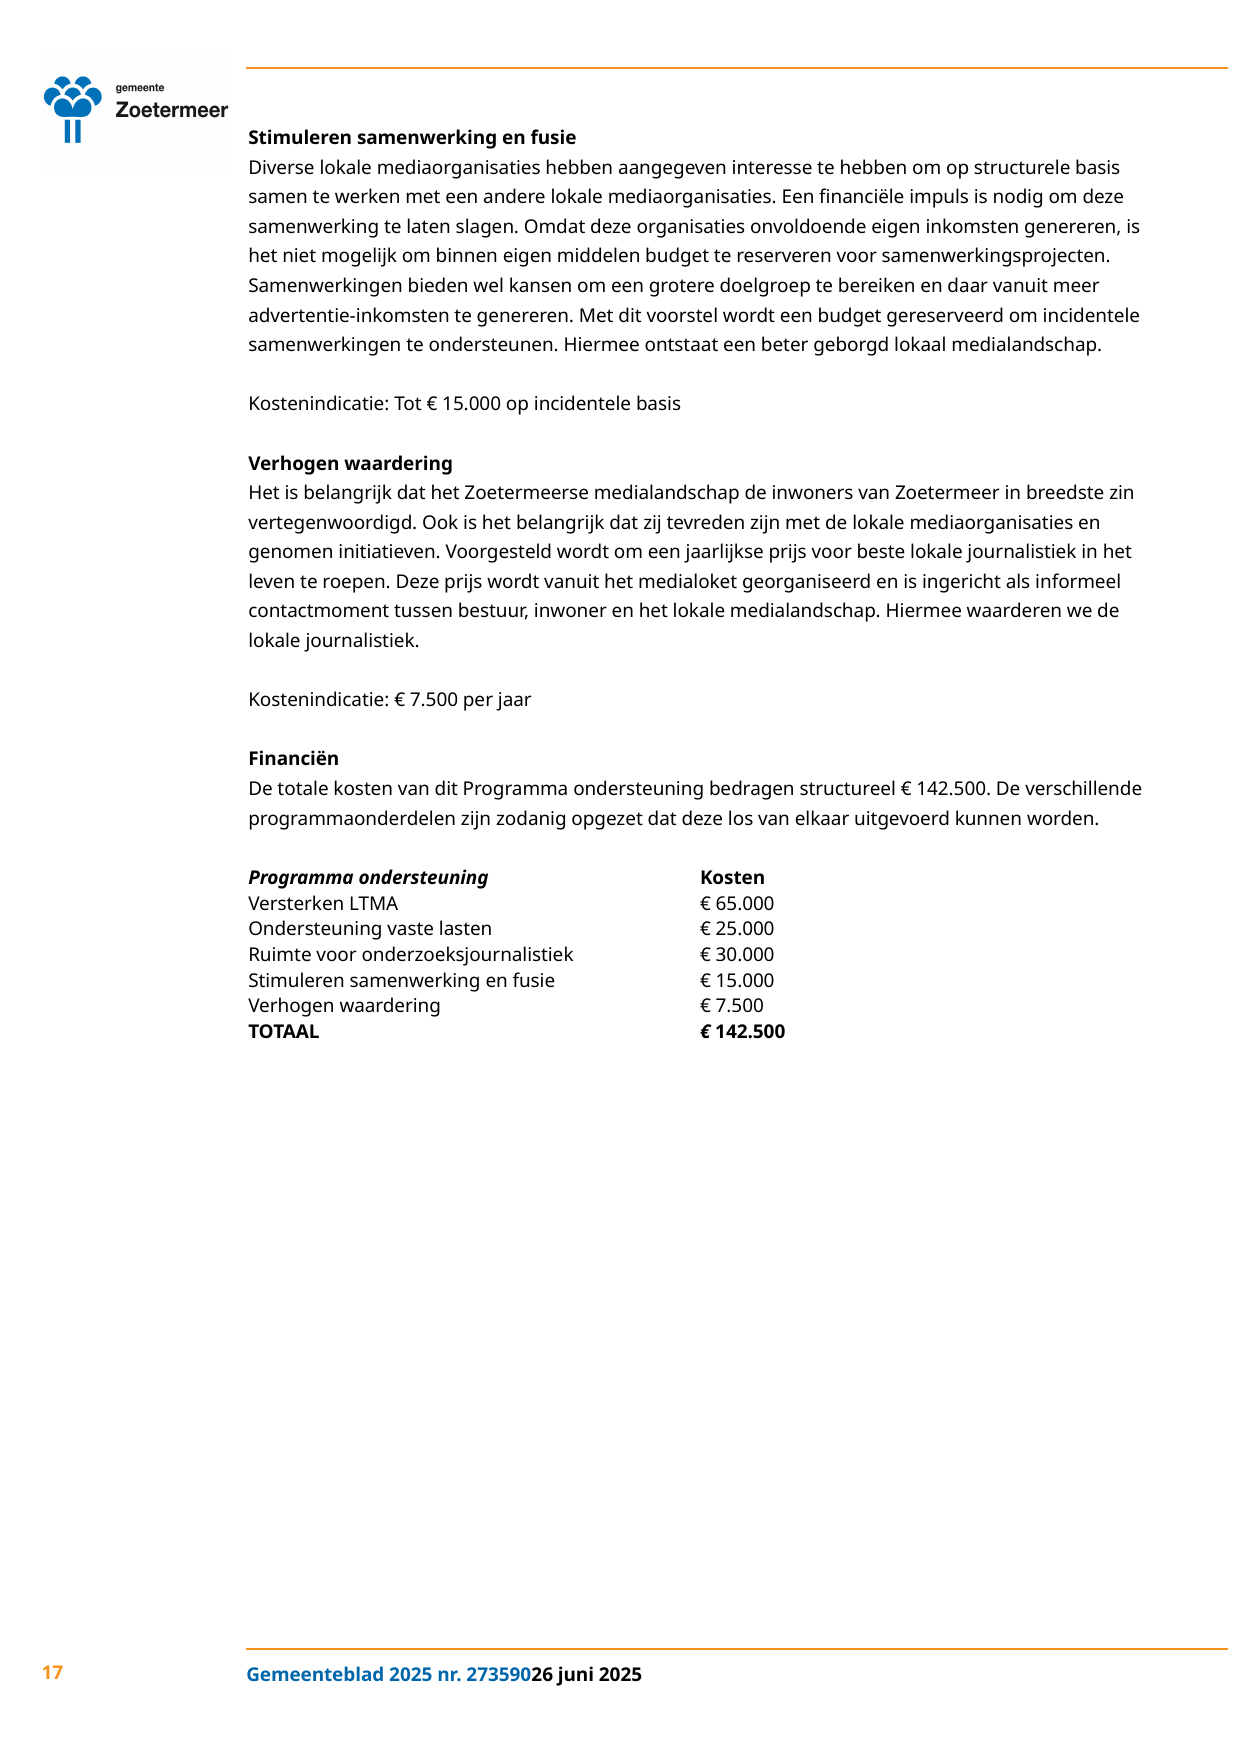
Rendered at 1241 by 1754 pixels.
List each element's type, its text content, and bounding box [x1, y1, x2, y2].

picture [41, 47, 231, 172]
table_cell € 30.000 [700, 941, 1152, 967]
table_cell € 25.000 [700, 916, 1152, 941]
table_header Programma ondersteuning [248, 864, 700, 890]
table_cell Versterken LTMA [248, 890, 700, 916]
text Financiën [248, 746, 1152, 771]
text Kostenindicatie: Tot € 15.000 op incidentele basis [248, 391, 1152, 416]
text Diverse lokale mediaorganisaties hebben aangegeven interesse te hebben om op structurele basis samen te werken met een andere lokale mediaorganisaties. Een financiële impuls is nodig om deze samenwerking te laten slagen. Omdat deze organisaties onvoldoende eigen inkomsten genereren, is het niet mogelijk om binnen eigen middelen budget te reserveren voor samenwerkingsprojecten. Samenwerkingen bieden wel kansen om een grotere doelgroep te bereiken en daar vanuit meer advertentie-inkomsten te genereren. Met dit voorstel wordt een budget gereserveerd om incidentele samenwerkingen te ondersteunen. Hiermee ontstaat een beter geborgd lokaal medialandschap. [248, 154, 1152, 357]
table_header Kosten [700, 864, 1152, 890]
table_cell € 15.000 [700, 967, 1152, 993]
table_cell TOTAAL [248, 1019, 700, 1044]
table_cell Verhogen waardering [248, 993, 700, 1018]
table_cell Stimuleren samenwerking en fusie [248, 967, 700, 993]
text Het is belangrijk dat het Zoetermeerse medialandschap de inwoners van Zoetermeer in breedste zin vertegenwoordigd. Ook is het belangrijk dat zij tevreden zijn met de lokale mediaorganisaties en genomen initiatieven. Voorgesteld wordt om een jaarlijkse prijs voor beste lokale journalistiek in het leven te roepen. Deze prijs wordt vanuit het medialoket georganiseerd en is ingericht als informeel contactmoment tussen bestuur, inwoner en het lokale medialandschap. Hiermee waarderen we de lokale journalistiek. [248, 479, 1152, 653]
table_cell Ruimte voor onderzoeksjournalistiek [248, 941, 700, 967]
text Verhogen waardering [248, 450, 1152, 476]
table_cell € 7.500 [700, 993, 1152, 1018]
table_cell € 65.000 [700, 890, 1152, 916]
text Stimuleren samenwerking en fusie [248, 124, 1152, 150]
text Kostenindicatie: € 7.500 per jaar [248, 686, 1152, 712]
table_cell Ondersteuning vaste lasten [248, 916, 700, 941]
text De totale kosten van dit Programma ondersteuning bedragen structureel € 142.500. De verschillende programmaonderdelen zijn zodanig opgezet dat deze los van elkaar uitgevoerd kunnen worden. [248, 775, 1152, 831]
table_cell € 142.500 [700, 1019, 1152, 1044]
